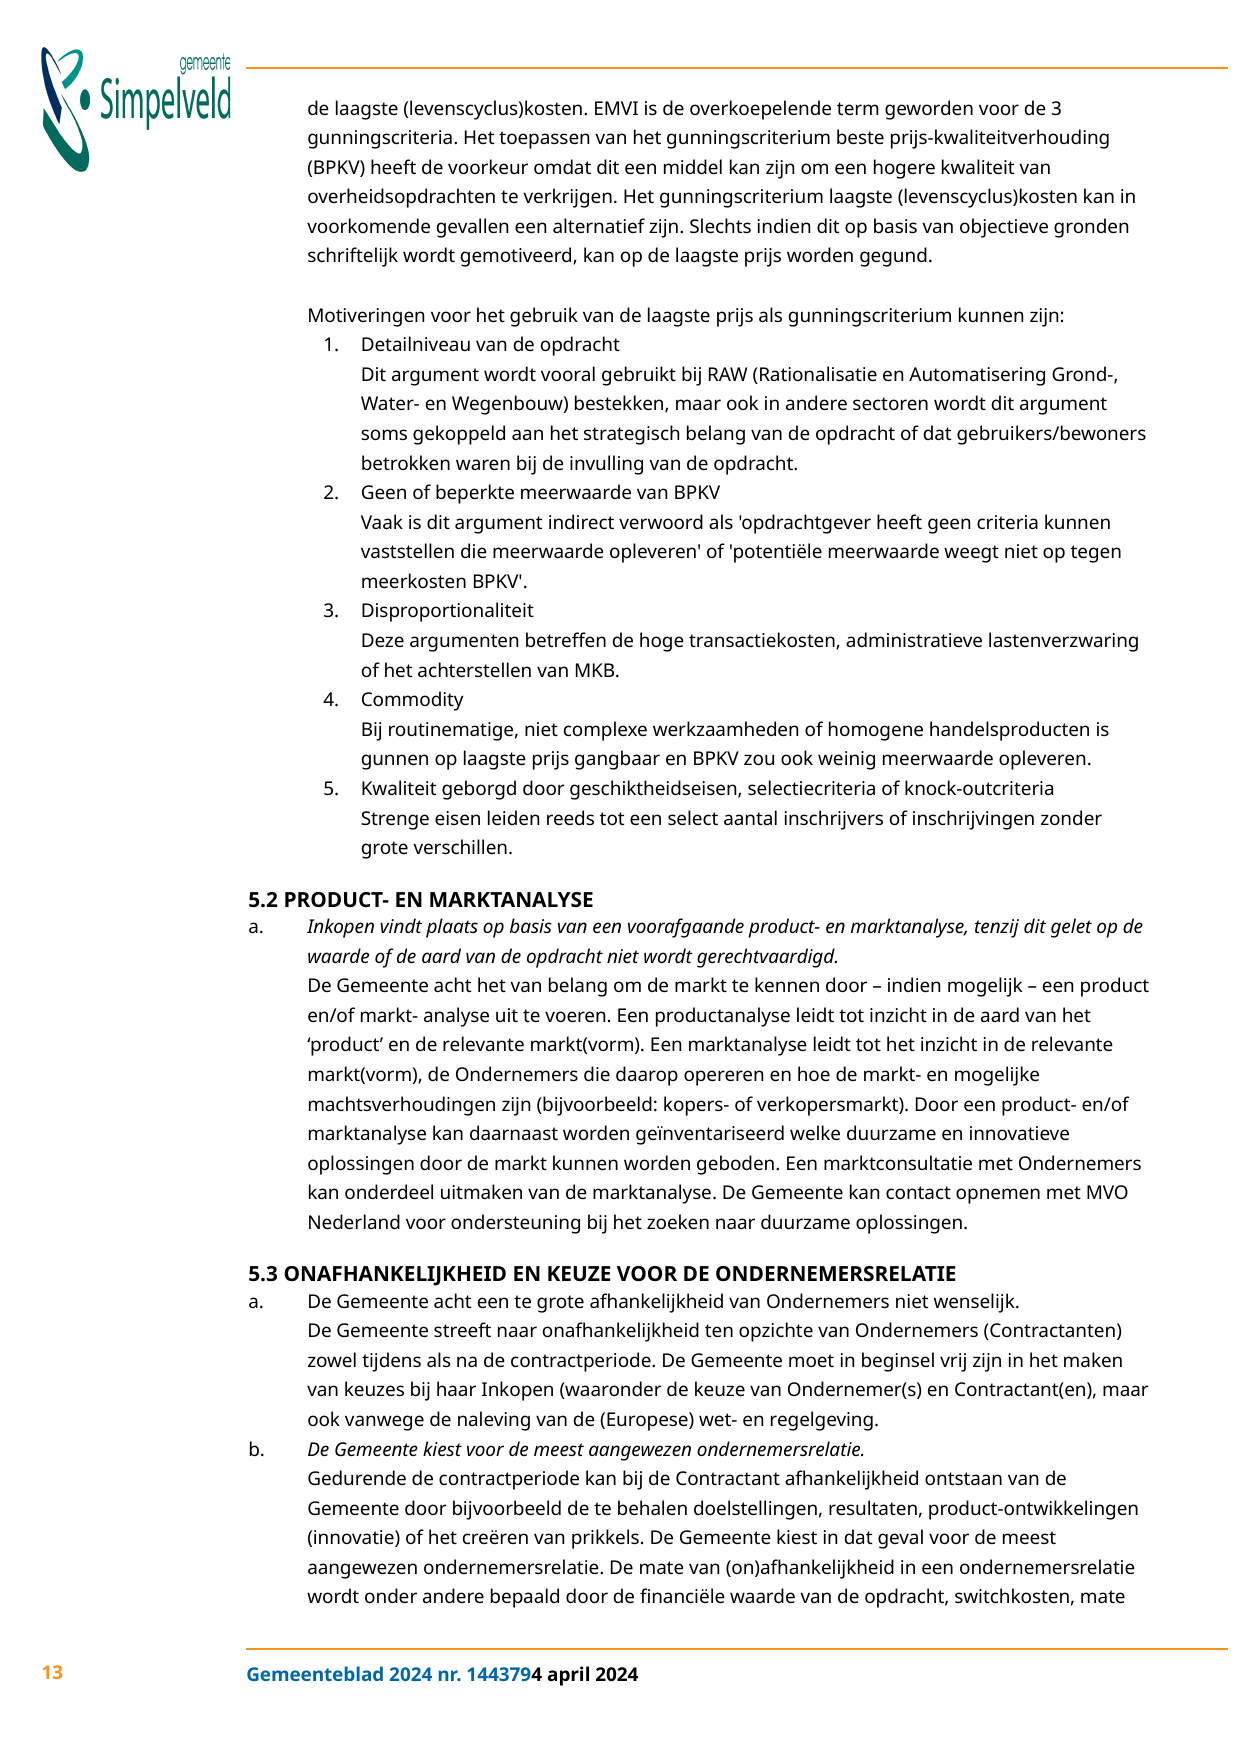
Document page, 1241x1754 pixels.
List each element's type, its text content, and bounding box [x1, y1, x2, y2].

list Detailniveau van de opdracht [323, 331, 1152, 357]
list De Gemeente kiest voor de meest aangewezen ondernemersrelatie. [248, 1436, 1152, 1462]
text 5.3 ONAFHANKELIJKHEID EN KEUZE VOOR DE ONDERNEMERSRELATIE [248, 1259, 1152, 1288]
list Strenge eisen leiden reeds tot een select aantal inschrijvers of inschrijvingen zonder grote verschillen. [323, 805, 1152, 860]
list Kwaliteit geborgd door geschiktheidseisen, selectiecriteria of knock-outcriteria [323, 775, 1152, 801]
text 5.2 PRODUCT- EN MARKTANALYSE [248, 885, 1152, 913]
list De Gemeente acht een te grote afhankelijkheid van Ondernemers niet wenselijk. [248, 1288, 1152, 1314]
list Vaak is dit argument indirect verwoord als 'opdrachtgever heeft geen criteria kunnen vaststellen die meerwaarde opleveren' of 'potentiële meerwaarde weegt niet op tegen meerkosten BPKV'. [323, 509, 1152, 594]
list Deze argumenten betreffen de hoge transactiekosten, administratieve lastenverzwaring of het achterstellen van MKB. [323, 627, 1152, 683]
list Dit argument wordt vooral gebruikt bij RAW (Rationalisatie en Automatisering Grond-, Water- en Wegenbouw) bestekken, maar ook in andere sectoren wordt dit argument soms gekoppeld aan het strategisch belang van de opdracht of dat gebruikers/bewoners betrokken waren bij de invulling van de opdracht. [323, 361, 1152, 476]
picture [41, 47, 231, 172]
list Motiveringen voor het gebruik van de laagste prijs als gunningscriterium kunnen zijn: [248, 302, 1152, 328]
list De Gemeente streeft naar onafhankelijkheid ten opzichte van Ondernemers (Contractanten) zowel tijdens als na de contractperiode. De Gemeente moet in beginsel vrij zijn in het maken van keuzes bij haar Inkopen (waaronder de keuze van Ondernemer(s) en Contractant(en), maar ook vanwege de naleving van de (Europese) wet- en regelgeving. [248, 1317, 1152, 1432]
list Gedurende de contractperiode kan bij de Contractant afhankelijkheid ontstaan van de Gemeente door bijvoorbeeld de te behalen doelstellingen, resultaten, product-ontwikkelingen (innovatie) of het creëren van prikkels. De Gemeente kiest in dat geval voor de meest aangewezen ondernemersrelatie. De mate van (on)afhankelijkheid in een ondernemersrelatie wordt onder andere bepaald door de financiële waarde van de opdracht, switchkosten, mate [248, 1465, 1152, 1609]
list Inkopen vindt plaats op basis van een voorafgaande product- en marktanalyse, tenzij dit gelet op de waarde of de aard van de opdracht niet wordt gerechtvaardigd. [248, 913, 1152, 968]
list De Gemeente acht het van belang om de markt te kennen door – indien mogelijk – een product en/of markt- analyse uit te voeren. Een productanalyse leidt tot inzicht in de aard van het ‘product’ en de relevante markt(vorm). Een marktanalyse leidt tot het inzicht in de relevante markt(vorm), de Ondernemers die daarop opereren en hoe de markt- en mogelijke machtsverhoudingen zijn (bijvoorbeeld: kopers- of verkopersmarkt). Door een product- en/of marktanalyse kan daarnaast worden geïnventariseerd welke duurzame en innovatieve oplossingen door de markt kunnen worden geboden. Een marktconsultatie met Ondernemers kan onderdeel uitmaken van de marktanalyse. De Gemeente kan contact opnemen met MVO Nederland voor ondersteuning bij het zoeken naar duurzame oplossingen. [248, 972, 1152, 1235]
list Bij routinematige, niet complexe werkzaamheden of homogene handelsproducten is gunnen op laagste prijs gangbaar en BPKV zou ook weinig meerwaarde opleveren. [323, 716, 1152, 771]
list Geen of beperkte meerwaarde van BPKV [323, 479, 1152, 505]
list de laagste (levenscyclus)kosten. EMVI is de overkoepelende term geworden voor de 3 gunningscriteria. Het toepassen van het gunningscriterium beste prijs-kwaliteitverhouding (BPKV) heeft de voorkeur omdat dit een middel kan zijn om een hogere kwaliteit van overheidsopdrachten te verkrijgen. Het gunningscriterium laagste (levenscyclus)kosten kan in voorkomende gevallen een alternatief zijn. Slechts indien dit op basis van objectieve gronden schriftelijk wordt gemotiveerd, kan op de laagste prijs worden gegund. [248, 95, 1152, 268]
list Disproportionaliteit [323, 598, 1152, 623]
list Commodity [323, 686, 1152, 712]
